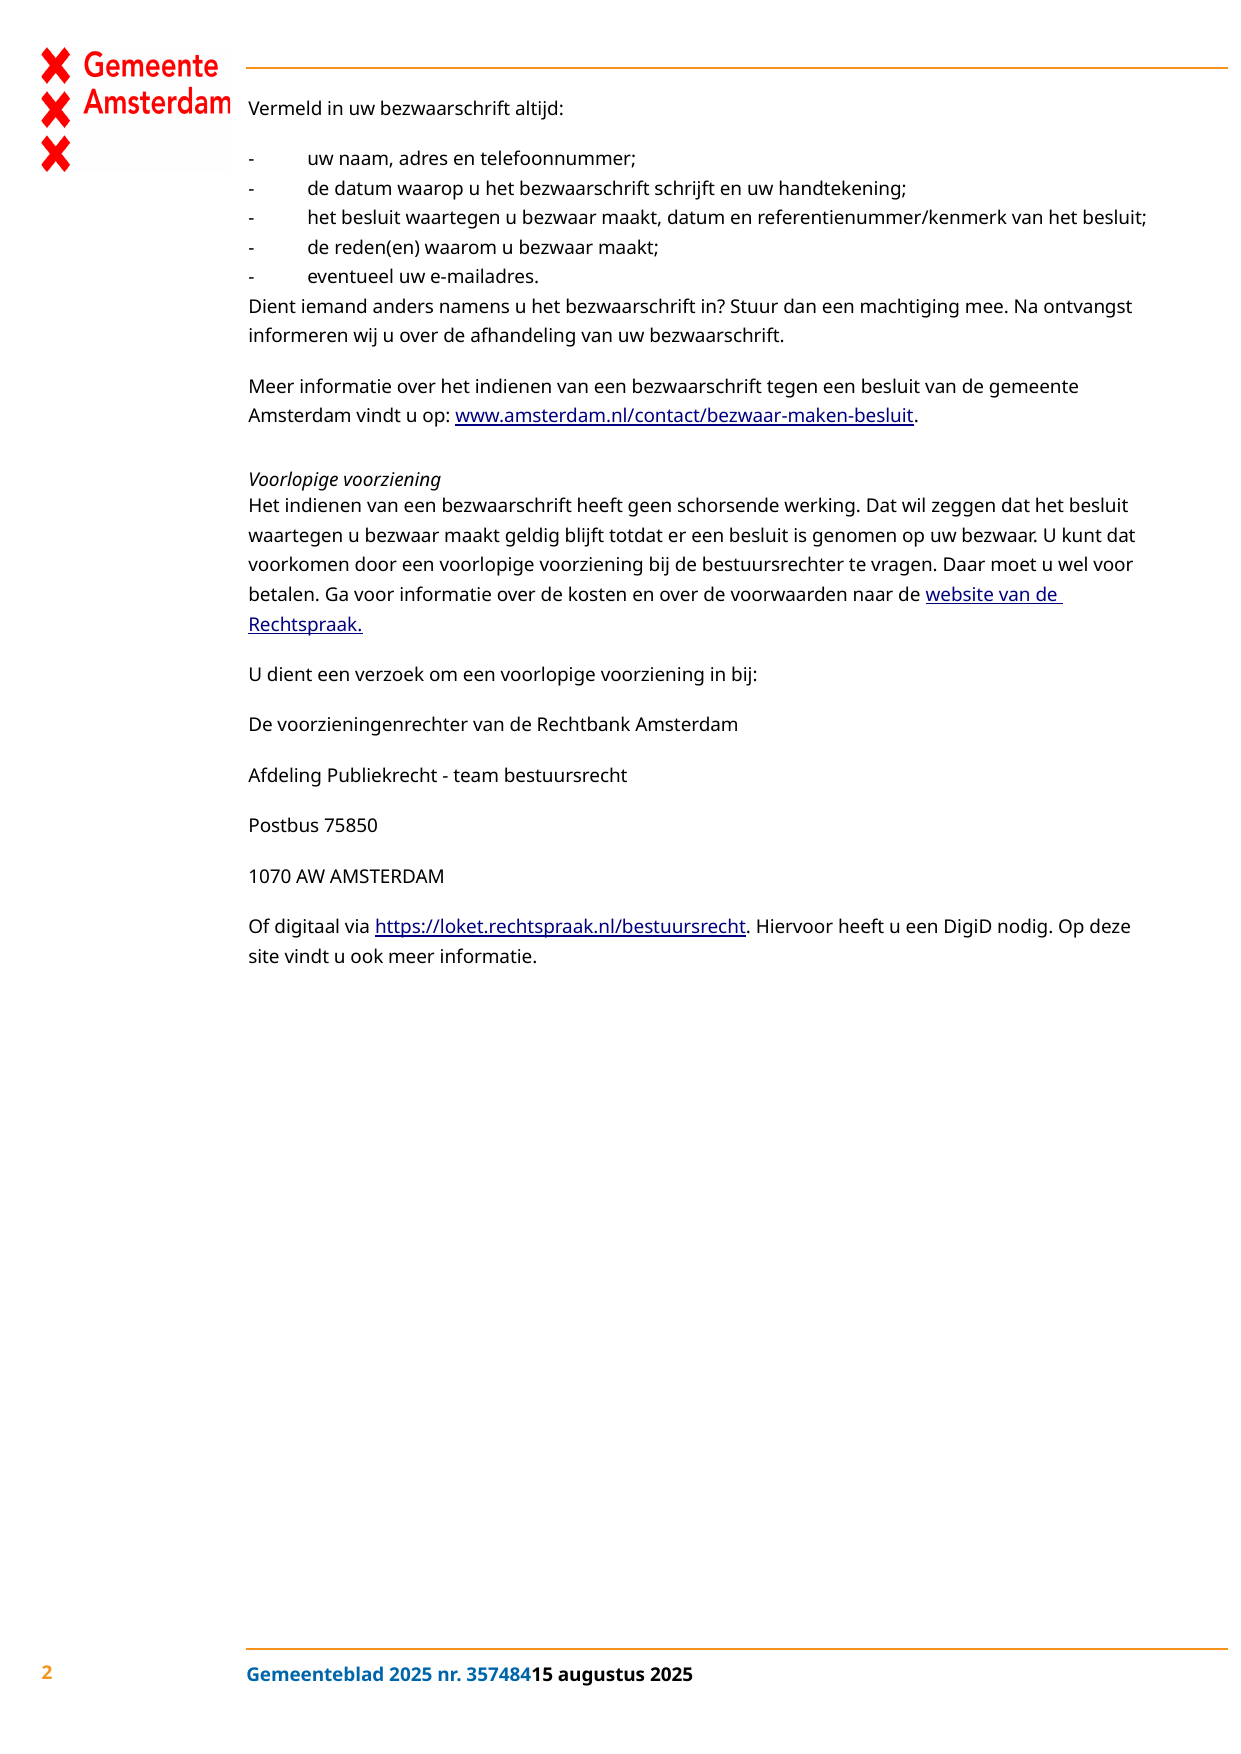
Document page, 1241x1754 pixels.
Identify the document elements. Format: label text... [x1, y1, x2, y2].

text Afdeling Publiekrecht - team bestuursrecht [248, 762, 1152, 788]
picture [41, 47, 231, 172]
text De voorzieningenrechter van de Rechtbank Amsterdam [248, 712, 1152, 737]
text Of digitaal via https://loket.rechtspraak.nl/bestuursrecht. Hiervoor heeft u een DigiD nodig. Op deze site vindt u ook meer informatie. [248, 913, 1152, 968]
text Meer informatie over het indienen van een bezwaarschrift tegen een besluit van de gemeente Amsterdam vindt u op: www.amsterdam.nl/contact/bezwaar-maken-besluit. [248, 373, 1152, 428]
text 1070 AW AMSTERDAM [248, 863, 1152, 888]
text Postbus 75850 [248, 812, 1152, 838]
list uw naam, adres en telefoonnummer; [248, 145, 1152, 171]
text Vermeld in uw bezwaarschrift altijd: [248, 95, 1152, 121]
list de datum waarop u het bezwaarschrift schrijft en uw handtekening; [248, 175, 1152, 201]
text Het indienen van een bezwaarschrift heeft geen schorsende werking. Dat wil zeggen dat het besluit waartegen u bezwaar maakt geldig blijft totdat er een besluit is genomen op uw bezwaar. U kunt dat voorkomen door een voorlopige voorziening bij de bestuursrechter te vragen. Daar moet u wel voor betalen. Ga voor informatie over de kosten en over de voorwaarden naar de website van de Rechtspraak. [248, 492, 1152, 636]
list eventueel uw e-mailadres. [248, 263, 1152, 289]
text Voorlopige voorziening [248, 467, 1152, 492]
list het besluit waartegen u bezwaar maakt, datum en referentienummer/kenmerk van het besluit; [248, 204, 1152, 230]
list de reden(en) waarom u bezwaar maakt; [248, 234, 1152, 260]
text U dient een verzoek om een voorlopige voorziening in bij: [248, 661, 1152, 687]
text Dient iemand anders namens u het bezwaarschrift in? Stuur dan een machtiging mee. Na ontvangst informeren wij u over de afhandeling van uw bezwaarschrift. [248, 293, 1152, 348]
